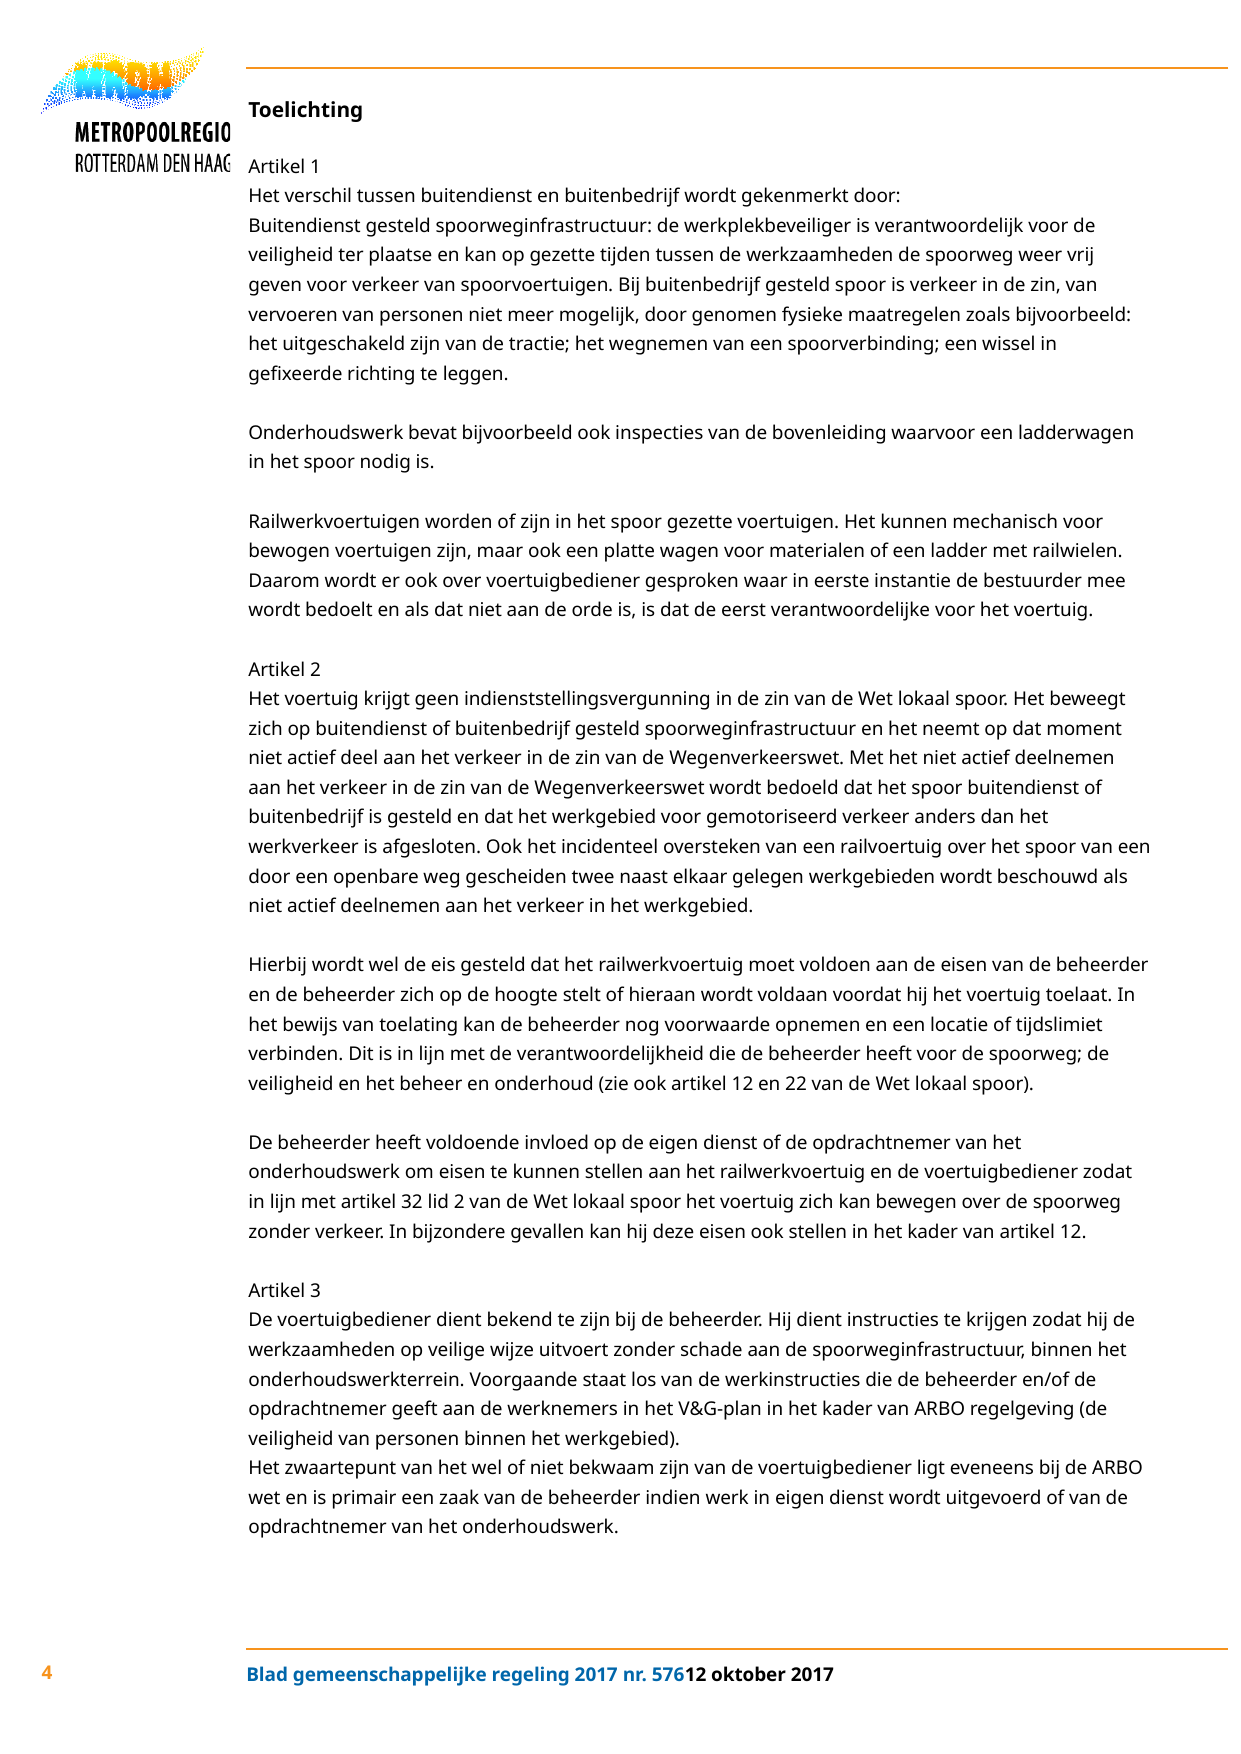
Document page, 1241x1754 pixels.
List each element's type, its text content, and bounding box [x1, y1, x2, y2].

text Artikel 3 [248, 1277, 1152, 1303]
text Buitendienst gesteld spoorweginfrastructuur: de werkplekbeveiliger is verantwoordelijk voor de veiligheid ter plaatse en kan op gezette tijden tussen de werkzaamheden de spoorweg weer vrij geven voor verkeer van spoorvoertuigen. Bij buitenbedrijf gesteld spoor is verkeer in de zin, van vervoeren van personen niet meer mogelijk, door genomen fysieke maatregelen zoals bijvoorbeeld: het uitgeschakeld zijn van de tractie; het wegnemen van een spoorverbinding; een wissel in gefixeerde richting te leggen. [248, 212, 1152, 386]
text Hierbij wordt wel de eis gesteld dat het railwerkvoertuig moet voldoen aan de eisen van de beheerder en de beheerder zich op de hoogte stelt of hieraan wordt voldaan voordat hij het voertuig toelaat. In het bewijs van toelating kan de beheerder nog voorwaarde opnemen en een locatie of tijdslimiet verbinden. Dit is in lijn met de verantwoordelijkheid die de beheerder heeft voor de spoorweg; de veiligheid en het beheer en onderhoud (zie ook artikel 12 en 22 van de Wet lokaal spoor). [248, 952, 1152, 1096]
text De voertuigbediener dient bekend te zijn bij de beheerder. Hij dient instructies te krijgen zodat hij de werkzaamheden op veilige wijze uitvoert zonder schade aan de spoorweginfrastructuur, binnen het onderhoudswerkterrein. Voorgaande staat los van de werkinstructies die de beheerder en/of de opdrachtnemer geeft aan de werknemers in het V&G-plan in het kader van ARBO regelgeving (de veiligheid van personen binnen het werkgebied). [248, 1307, 1152, 1451]
text Het verschil tussen buitendienst en buitenbedrijf wordt gekenmerkt door: [248, 182, 1152, 208]
picture [41, 47, 231, 172]
text Artikel 2 [248, 656, 1152, 682]
text De beheerder heeft voldoende invloed op de eigen dienst of de opdrachtnemer van het onderhoudswerk om eisen te kunnen stellen aan het railwerkvoertuig en de voertuigbediener zodat in lijn met artikel 32 lid 2 van de Wet lokaal spoor het voertuig zich kan bewegen over de spoorweg zonder verkeer. In bijzondere gevallen kan hij deze eisen ook stellen in het kader van artikel 12. [248, 1129, 1152, 1244]
text Artikel 1 [248, 153, 1152, 179]
text Toelichting [248, 95, 1152, 123]
text Het voertuig krijgt geen indienststellingsvergunning in de zin van de Wet lokaal spoor. Het beweegt zich op buitendienst of buitenbedrijf gesteld spoorweginfrastructuur en het neemt op dat moment niet actief deel aan het verkeer in de zin van de Wegenverkeerswet. Met het niet actief deelnemen aan het verkeer in de zin van de Wegenverkeerswet wordt bedoeld dat het spoor buitendienst of buitenbedrijf is gesteld en dat het werkgebied voor gemotoriseerd verkeer anders dan het werkverkeer is afgesloten. Ook het incidenteel oversteken van een railvoertuig over het spoor van een door een openbare weg gescheiden twee naast elkaar gelegen werkgebieden wordt beschouwd als niet actief deelnemen aan het verkeer in het werkgebied. [248, 685, 1152, 918]
text Het zwaartepunt van het wel of niet bekwaam zijn van de voertuigbediener ligt eveneens bij de ARBO wet en is primair een zaak van de beheerder indien werk in eigen dienst wordt uitgevoerd of van de opdrachtnemer van het onderhoudswerk. [248, 1454, 1152, 1539]
text Onderhoudswerk bevat bijvoorbeeld ook inspecties van de bovenleiding waarvoor een ladderwagen in het spoor nodig is. [248, 419, 1152, 474]
text Railwerkvoertuigen worden of zijn in het spoor gezette voertuigen. Het kunnen mechanisch voor bewogen voertuigen zijn, maar ook een platte wagen voor materialen of een ladder met railwielen. Daarom wordt er ook over voertuigbediener gesproken waar in eerste instantie de bestuurder mee wordt bedoelt en als dat niet aan de orde is, is dat de eerst verantwoordelijke voor het voertuig. [248, 508, 1152, 622]
